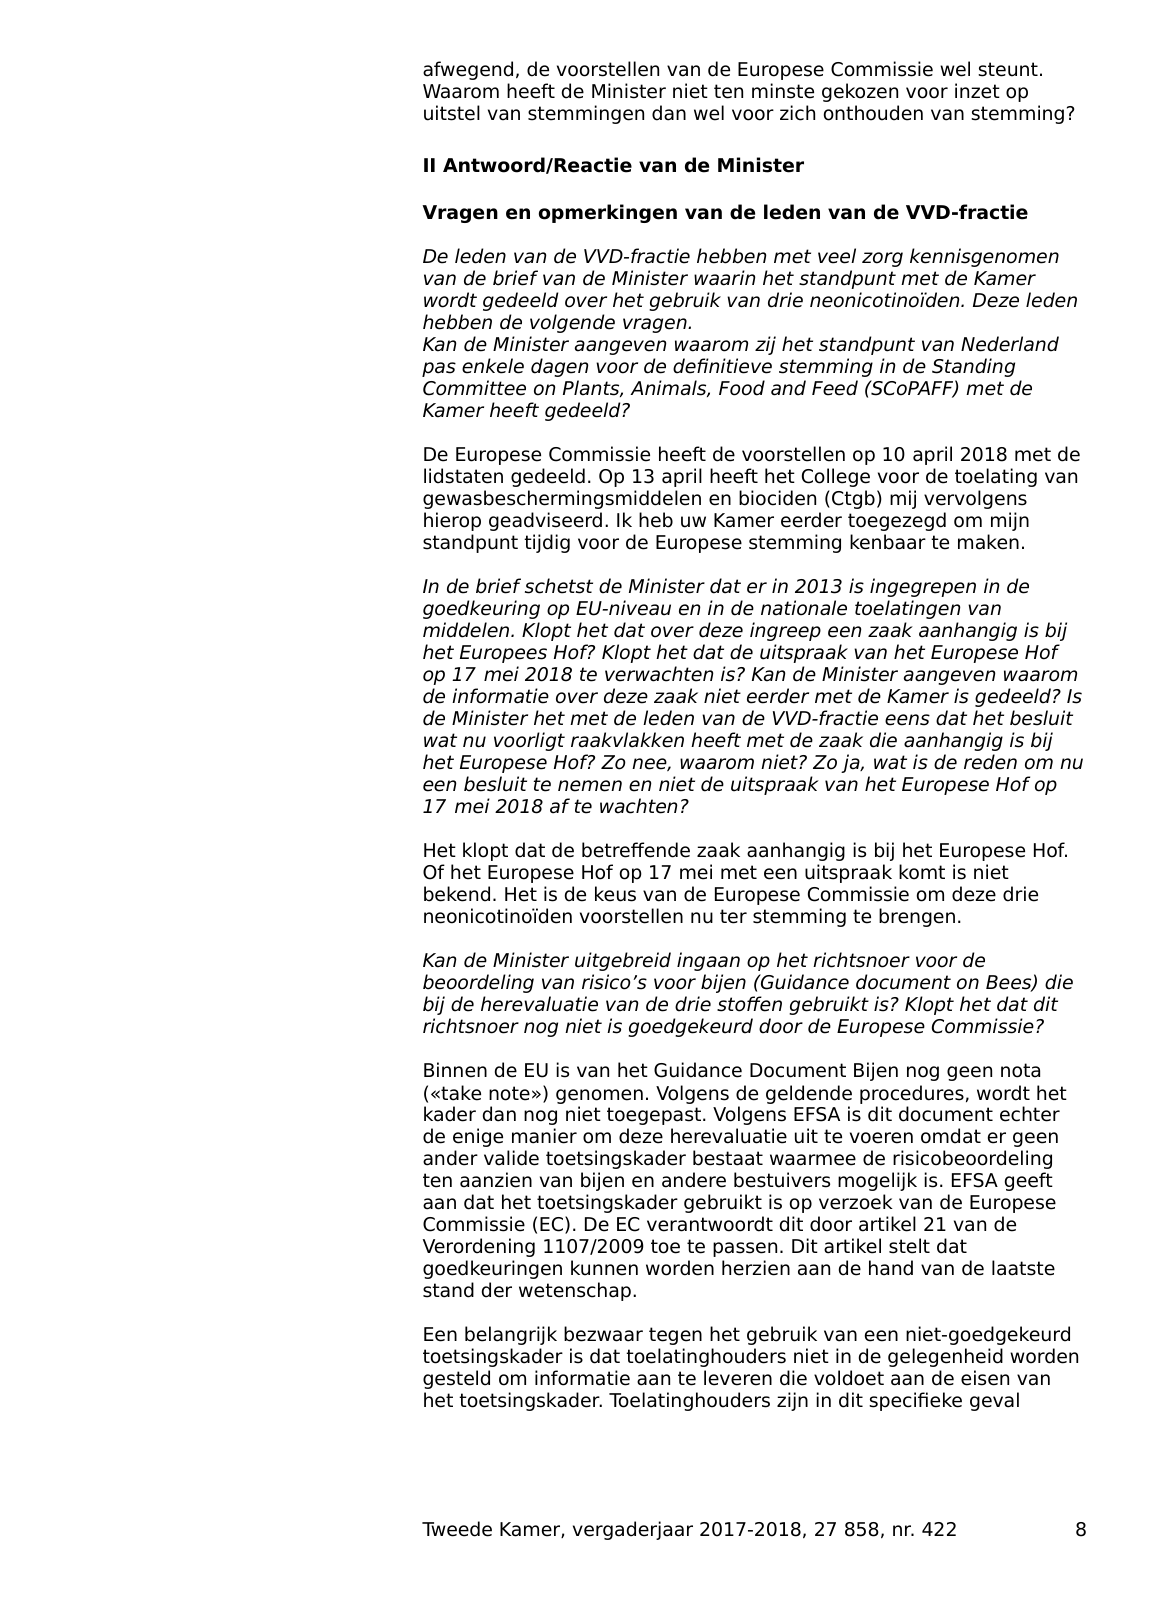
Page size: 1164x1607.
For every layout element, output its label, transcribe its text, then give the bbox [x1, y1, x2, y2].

text Kan de Minister aangeven waarom zij het standpunt van Nederland pas enkele dagen voor de definitieve stemming in de Standing Committee on Plants, Animals, Food and Feed (SCoPAFF) met de Kamer heeft gedeeld? [422, 334, 1087, 422]
text Binnen de EU is van het Guidance Document Bijen nog geen nota («take note») genomen. Volgens de geldende procedures, wordt het kader dan nog niet toegepast. Volgens EFSA is dit document echter de enige manier om deze herevaluatie uit te voeren omdat er geen ander valide toetsingskader bestaat waarmee de risicobeoordeling ten aanzien van bijen en andere bestuivers mogelijk is. EFSA geeft aan dat het toetsingskader gebruikt is op verzoek van de Europese Commissie (EC). De EC verantwoordt dit door artikel 21 van de Verordening 1107/2009 toe te passen. Dit artikel stelt dat goedkeuringen kunnen worden herzien aan de hand van de laatste stand der wetenschap. [422, 1060, 1087, 1302]
text In de brief schetst de Minister dat er in 2013 is ingegrepen in de goedkeuring op EU-niveau en in de nationale toelatingen van middelen. Klopt het dat over deze ingreep een zaak aanhangig is bij het Europees Hof? Klopt het dat de uitspraak van het Europese Hof op 17 mei 2018 te verwachten is? Kan de Minister aangeven waarom de informatie over deze zaak niet eerder met de Kamer is gedeeld? Is de Minister het met de leden van de VVD-fractie eens dat het besluit wat nu voorligt raakvlakken heeft met de zaak die aanhangig is bij het Europese Hof? Zo nee, waarom niet? Zo ja, wat is de reden om nu een besluit te nemen en niet de uitspraak van het Europese Hof op 17 mei 2018 af te wachten? [422, 576, 1087, 818]
text afwegend, de voorstellen van de Europese Commissie wel steunt. Waarom heeft de Minister niet ten minste gekozen voor inzet op uitstel van stemmingen dan wel voor zich onthouden van stemming? [422, 59, 1087, 125]
text De Europese Commissie heeft de voorstellen op 10 april 2018 met de lidstaten gedeeld. Op 13 april heeft het College voor de toelating van gewasbeschermingsmiddelen en biociden (Ctgb) mij vervolgens hierop geadviseerd. Ik heb uw Kamer eerder toegezegd om mijn standpunt tijdig voor de Europese stemming kenbaar te maken. [422, 444, 1087, 554]
subtitle II Antwoord/Reactie van de Minister [422, 155, 1087, 177]
text Een belangrijk bezwaar tegen het gebruik van een niet-goedgekeurd toetsingskader is dat toelatinghouders niet in de gelegenheid worden gesteld om informatie aan te leveren die voldoet aan de eisen van het toetsingskader. Toelatinghouders zijn in dit specifieke geval [422, 1324, 1087, 1412]
text De leden van de VVD-fractie hebben met veel zorg kennisgenomen van de brief van de Minister waarin het standpunt met de Kamer wordt gedeeld over het gebruik van drie neonicotinoïden. Deze leden hebben de volgende vragen. [422, 246, 1087, 334]
text Kan de Minister uitgebreid ingaan op het richtsnoer voor de beoordeling van risico’s voor bijen (Guidance document on Bees) die bij de herevaluatie van de drie stoffen gebruikt is? Klopt het dat dit richtsnoer nog niet is goedgekeurd door de Europese Commissie? [422, 950, 1087, 1038]
subtitle Vragen en opmerkingen van de leden van de VVD-fractie [422, 202, 1087, 224]
text Het klopt dat de betreffende zaak aanhangig is bij het Europese Hof. Of het Europese Hof op 17 mei met een uitspraak komt is niet bekend. Het is de keus van de Europese Commissie om deze drie neonicotinoïden voorstellen nu ter stemming te brengen. [422, 840, 1087, 928]
